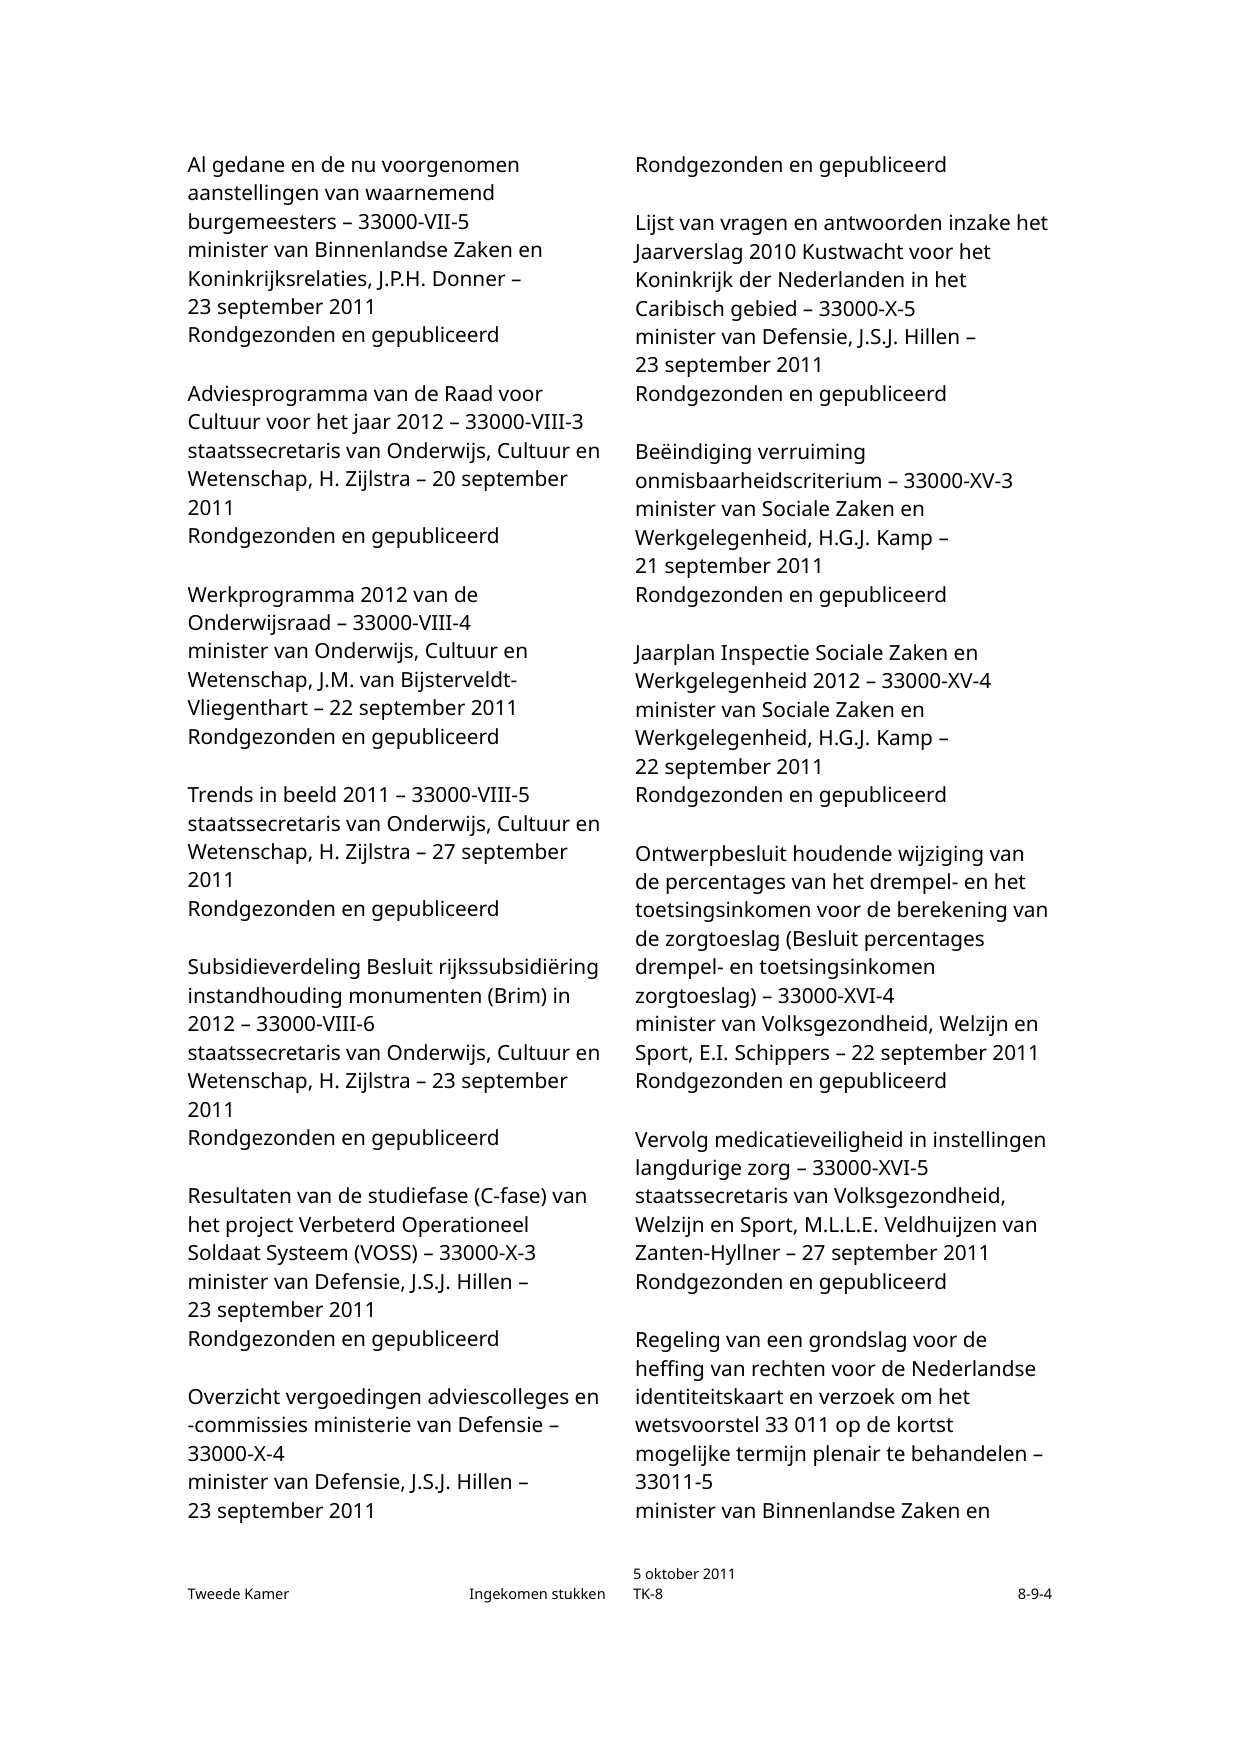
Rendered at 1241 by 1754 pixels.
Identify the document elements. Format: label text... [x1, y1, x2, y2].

text Rondgezonden en gepubliceerd [187, 521, 605, 550]
text minister van Defensie, J.S.J. Hillen – 23 september 2011 [635, 322, 1053, 379]
text Rondgezonden en gepubliceerd [187, 321, 605, 349]
text Subsidieverdeling Besluit rijkssubsidiëring instandhouding monumenten (Brim) in 2012 – 33000-VIII-6 [187, 952, 605, 1038]
text Jaarplan Inspectie Sociale Zaken en Werkgelegenheid 2012 – 33000-XV-4 [635, 638, 1053, 695]
text Rondgezonden en gepubliceerd [635, 379, 1053, 407]
text staatssecretaris van Onderwijs, Cultuur en Wetenschap, H. Zijlstra – 23 september 2011 [187, 1038, 605, 1123]
text Adviesprogramma van de Raad voor Cultuur voor het jaar 2012 – 33000-VIII-3 [187, 379, 605, 436]
text Rondgezonden en gepubliceerd [635, 780, 1053, 809]
text Ontwerpbesluit houdende wijziging van de percentages van het drempel- en het toetsingsinkomen voor de berekening van de zorgtoeslag (Besluit percentages drempel- en toetsingsinkomen zorgtoeslag) – 33000-XVI-4 [635, 839, 1053, 1009]
text Al gedane en de nu voorgenomen aanstellingen van waarnemend burgemeesters – 33000-VII-5 [187, 150, 605, 235]
text minister van Sociale Zaken en Werkgelegenheid, H.G.J. Kamp – 22 september 2011 [635, 695, 1053, 780]
text Rondgezonden en gepubliceerd [635, 150, 1053, 178]
text Rondgezonden en gepubliceerd [187, 1324, 605, 1352]
text Resultaten van de studiefase (C-fase) van het project Verbeterd Operationeel Soldaat Systeem (VOSS) – 33000-X-3 [187, 1182, 605, 1267]
text Lijst van vragen en antwoorden inzake het Jaarverslag 2010 Kustwacht voor het Koninkrijk der Nederlanden in het Caribisch gebied – 33000-X-5 [635, 208, 1053, 322]
text Rondgezonden en gepubliceerd [187, 1123, 605, 1152]
text minister van Volksgezondheid, Welzijn en Sport, E.I. Schippers – 22 september 2011 [635, 1009, 1053, 1066]
text minister van Binnenlandse Zaken en [635, 1496, 1053, 1524]
text Rondgezonden en gepubliceerd [635, 1267, 1053, 1295]
text Trends in beeld 2011 – 33000-VIII-5 [187, 780, 605, 809]
text Rondgezonden en gepubliceerd [187, 894, 605, 922]
text Vervolg medicatieveiligheid in instellingen langdurige zorg – 33000-XVI-5 [635, 1125, 1053, 1182]
text staatssecretaris van Volksgezondheid, Welzijn en Sport, M.L.L.E. Veldhuijzen van Zanten-Hyllner – 27 september 2011 [635, 1182, 1053, 1267]
text Beëindiging verruiming onmisbaarheidscriterium – 33000-XV-3 [635, 437, 1053, 494]
text Rondgezonden en gepubliceerd [635, 1066, 1053, 1095]
text Regeling van een grondslag voor de heffing van rechten voor de Nederlandse identiteitskaart en verzoek om het wetsvoorstel 33 011 op de kortst mogelijke termijn plenair te behandelen – 33011-5 [635, 1325, 1053, 1496]
text Werkprogramma 2012 van de Onderwijsraad – 33000-VIII-4 [187, 580, 605, 637]
text Rondgezonden en gepubliceerd [187, 722, 605, 750]
text minister van Onderwijs, Cultuur en Wetenschap, J.M. van Bijsterveldt-Vliegenthart – 22 september 2011 [187, 637, 605, 722]
text minister van Binnenlandse Zaken en Koninkrijksrelaties, J.P.H. Donner – 23 september 2011 [187, 235, 605, 321]
text minister van Defensie, J.S.J. Hillen – 23 september 2011 [187, 1467, 605, 1524]
text staatssecretaris van Onderwijs, Cultuur en Wetenschap, H. Zijlstra – 27 september 2011 [187, 809, 605, 894]
text minister van Defensie, J.S.J. Hillen – 23 september 2011 [187, 1267, 605, 1324]
text minister van Sociale Zaken en Werkgelegenheid, H.G.J. Kamp – 21 september 2011 [635, 494, 1053, 580]
text Rondgezonden en gepubliceerd [635, 580, 1053, 608]
text staatssecretaris van Onderwijs, Cultuur en Wetenschap, H. Zijlstra – 20 september 2011 [187, 436, 605, 521]
text Overzicht vergoedingen adviescolleges en -commissies ministerie van Defensie – 33000-X-4 [187, 1382, 605, 1467]
